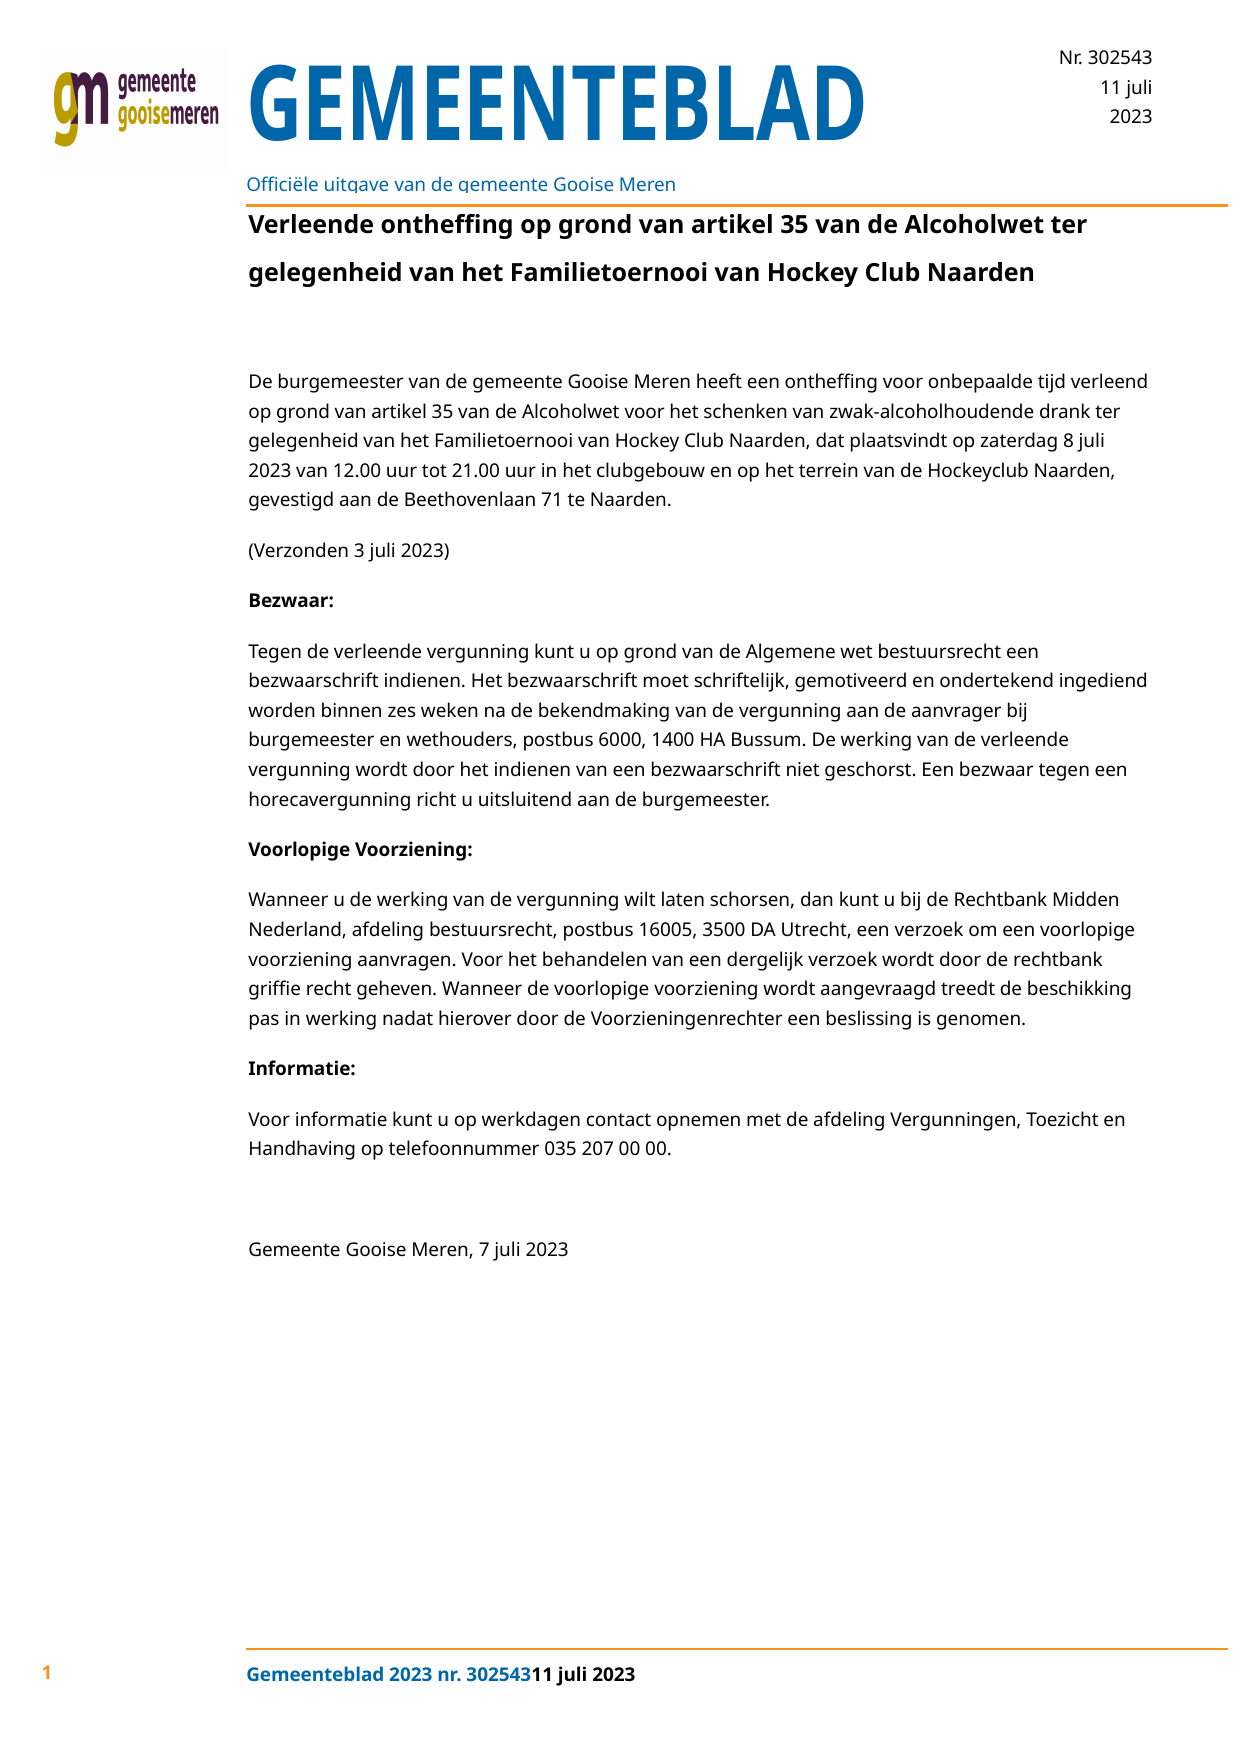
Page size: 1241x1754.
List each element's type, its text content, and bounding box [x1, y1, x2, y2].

text Voor informatie kunt u op werkdagen contact opnemen met de afdeling Vergunningen, Toezicht en Handhaving op telefoonnummer 035 207 00 00. [248, 1106, 1152, 1161]
text Wanneer u de werking van de vergunning wilt laten schorsen, dan kunt u bij de Rechtbank Midden Nederland, afdeling bestuursrecht, postbus 16005, 3500 DA Utrecht, een verzoek om een voorlopige voorziening aanvragen. Voor het behandelen van een dergelijk verzoek wordt door de rechtbank griffie recht geheven. Wanneer de voorlopige voorziening wordt aangevraagd treedt de beschikking pas in werking nadat hierover door de Voorzieningenrechter een beslissing is genomen. [248, 887, 1152, 1031]
picture [41, 47, 231, 172]
text Voorlopige Voorziening: [248, 836, 1152, 862]
text (Verzonden 3 juli 2023) [248, 537, 1152, 563]
text De burgemeester van de gemeente Gooise Meren heeft een ontheffing voor onbepaalde tijd verleend op grond van artikel 35 van de Alcoholwet voor het schenken van zwak-alcoholhoudende drank ter gelegenheid van het Familietoernooi van Hockey Club Naarden, dat plaatsvindt op zaterdag 8 juli 2023 van 12.00 uur tot 21.00 uur in het clubgebouw en op het terrein van de Hockeyclub Naarden, gevestigd aan de Beethovenlaan 71 te Naarden. [248, 368, 1152, 512]
text Gemeente Gooise Meren, 7 juli 2023 [248, 1236, 1152, 1262]
text Bezwaar: [248, 587, 1152, 613]
text Verleende ontheffing op grond van artikel 35 van de Alcoholwet ter gelegenheid van het Familietoernooi van Hockey Club Naarden [248, 207, 1152, 288]
text Tegen de verleende vergunning kunt u op grond van de Algemene wet bestuursrecht een bezwaarschrift indienen. Het bezwaarschrift moet schriftelijk, gemotiveerd en ondertekend ingediend worden binnen zes weken na de bekendmaking van de vergunning aan de aanvrager bij burgemeester en wethouders, postbus 6000, 1400 HA Bussum. De werking van de verleende vergunning wordt door het indienen van een bezwaarschrift niet geschorst. Een bezwaar tegen een horecavergunning richt u uitsluitend aan de burgemeester. [248, 638, 1152, 812]
text Informatie: [248, 1055, 1152, 1081]
